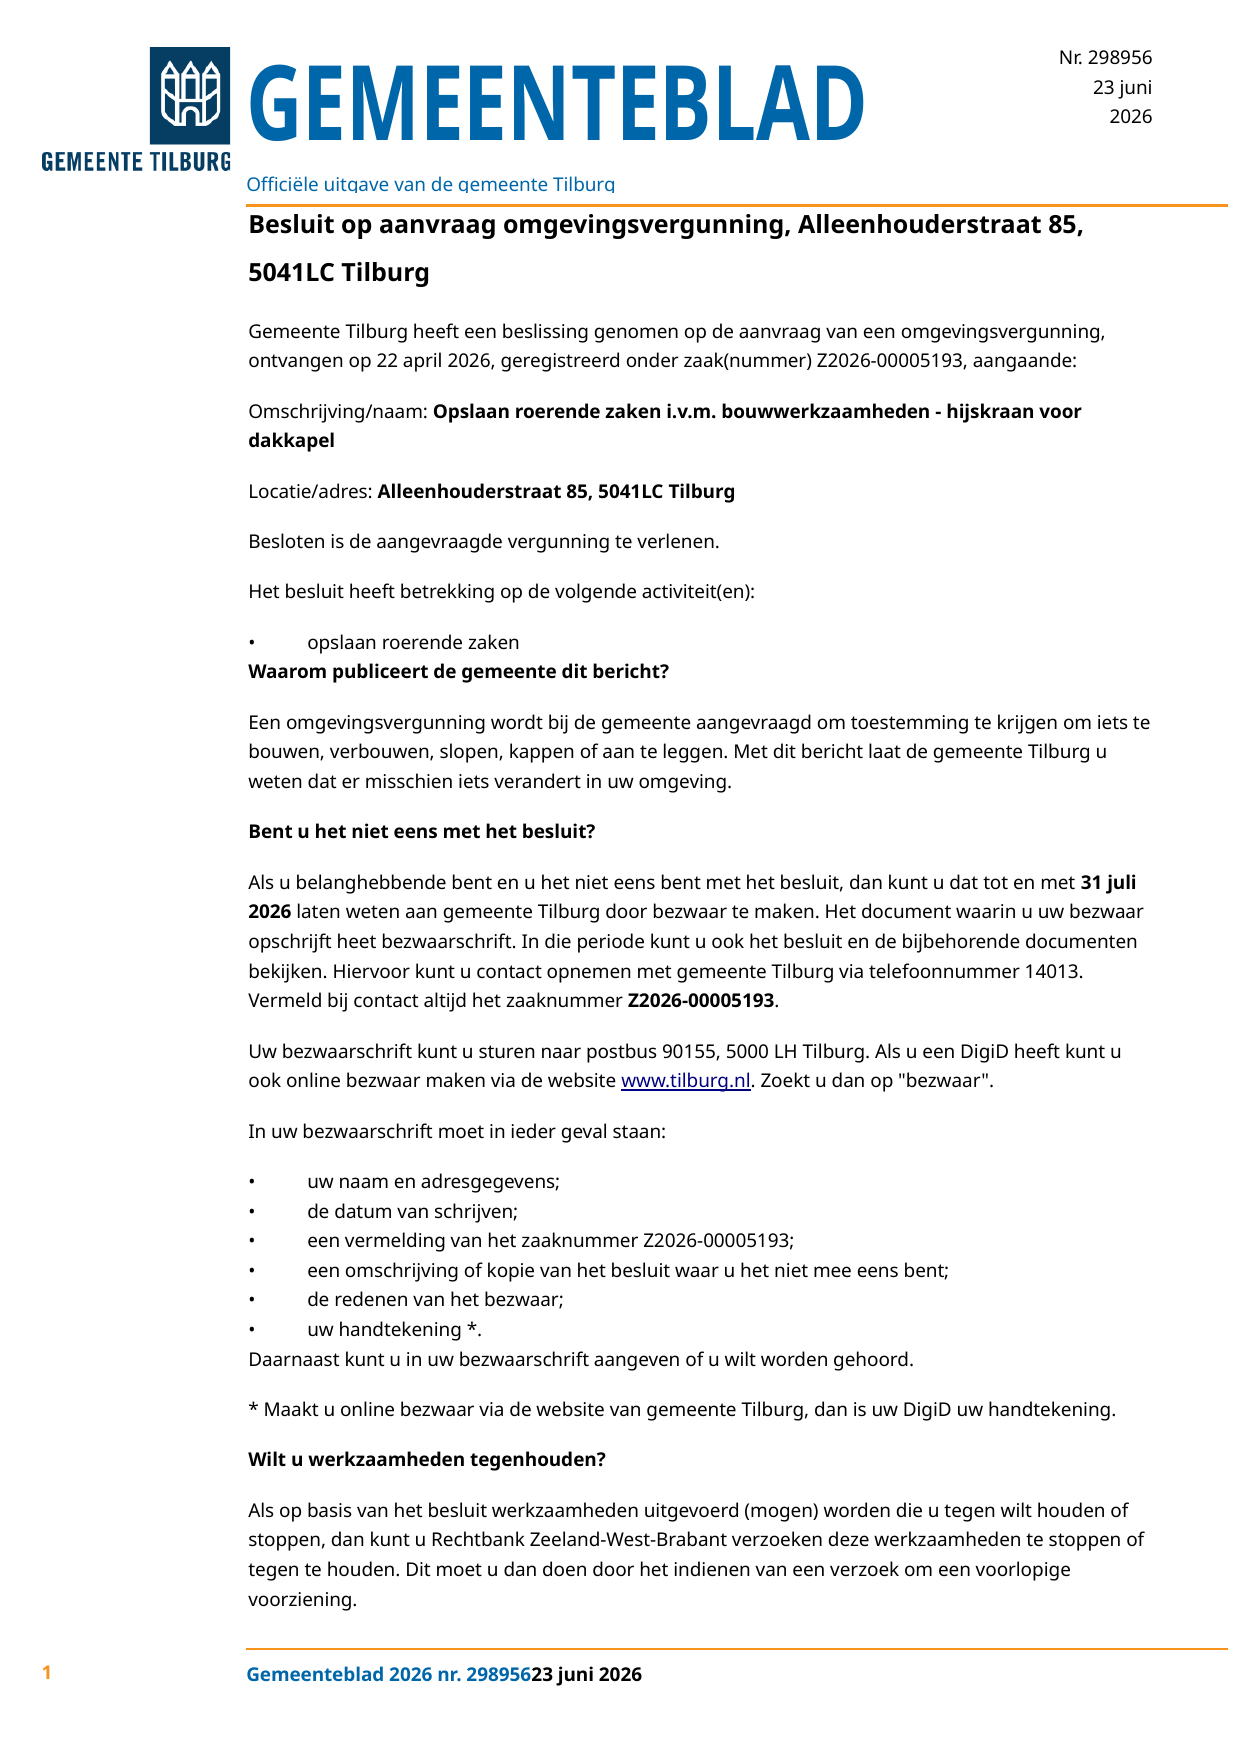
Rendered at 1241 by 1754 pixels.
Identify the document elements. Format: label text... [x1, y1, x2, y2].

text Een omgevingsvergunning wordt bij de gemeente aangevraagd om toestemming te krijgen om iets te bouwen, verbouwen, slopen, kappen of aan te leggen. Met dit bericht laat de gemeente Tilburg u weten dat er misschien iets verandert in uw omgeving. [248, 709, 1152, 794]
list opslaan roerende zaken [248, 629, 1152, 655]
text Besloten is de aangevraagde vergunning te verlenen. [248, 528, 1152, 554]
text Wilt u werkzaamheden tegenhouden? [248, 1447, 1152, 1472]
list de datum van schrijven; [248, 1198, 1152, 1224]
list de redenen van het bezwaar; [248, 1287, 1152, 1312]
picture [41, 47, 231, 172]
text Waarom publiceert de gemeente dit bericht? [248, 659, 1152, 684]
text Als u belanghebbende bent en u het niet eens bent met het besluit, dan kunt u dat tot en met 31 juli 2026 laten weten aan gemeente Tilburg door bezwaar te maken. Het document waarin u uw bezwaar opschrijft heet bezwaarschrift. In die periode kunt u ook het besluit en de bijbehorende documenten bekijken. Hiervoor kunt u contact opnemen met gemeente Tilburg via telefoonnummer 14013. Vermeld bij contact altijd het zaaknummer Z2026-00005193. [248, 869, 1152, 1013]
text Locatie/adres: Alleenhouderstraat 85, 5041LC Tilburg [248, 478, 1152, 504]
list een vermelding van het zaaknummer Z2026-00005193; [248, 1227, 1152, 1253]
list uw naam en adresgegevens; [248, 1168, 1152, 1194]
text * Maakt u online bezwaar via de website van gemeente Tilburg, dan is uw DigiD uw handtekening. [248, 1396, 1152, 1422]
text Gemeente Tilburg heeft een beslissing genomen op de aanvraag van een omgevingsvergunning, ontvangen op 22 april 2026, geregistreerd onder zaak(nummer) Z2026-00005193, aangaande: [248, 318, 1152, 373]
text Daarnaast kunt u in uw bezwaarschrift aangeven of u wilt worden gehoord. [248, 1346, 1152, 1372]
list uw handtekening *. [248, 1316, 1152, 1342]
text Het besluit heeft betrekking op de volgende activiteit(en): [248, 579, 1152, 604]
text In uw bezwaarschrift moet in ieder geval staan: [248, 1118, 1152, 1144]
text Besluit op aanvraag omgevingsvergunning, Alleenhouderstraat 85, 5041LC Tilburg [248, 207, 1152, 288]
text Bent u het niet eens met het besluit? [248, 819, 1152, 844]
text Omschrijving/naam: Opslaan roerende zaken i.v.m. bouwwerkzaamheden - hijskraan voor dakkapel [248, 398, 1152, 453]
list een omschrijving of kopie van het besluit waar u het niet mee eens bent; [248, 1257, 1152, 1283]
text Uw bezwaarschrift kunt u sturen naar postbus 90155, 5000 LH Tilburg. Als u een DigiD heeft kunt u ook online bezwaar maken via de website www.tilburg.nl. Zoekt u dan op "bezwaar". [248, 1038, 1152, 1093]
text Als op basis van het besluit werkzaamheden uitgevoerd (mogen) worden die u tegen wilt houden of stoppen, dan kunt u Rechtbank Zeeland-West-Brabant verzoeken deze werkzaamheden te stoppen of tegen te houden. Dit moet u dan doen door het indienen van een verzoek om een voorlopige voorziening. [248, 1497, 1152, 1612]
